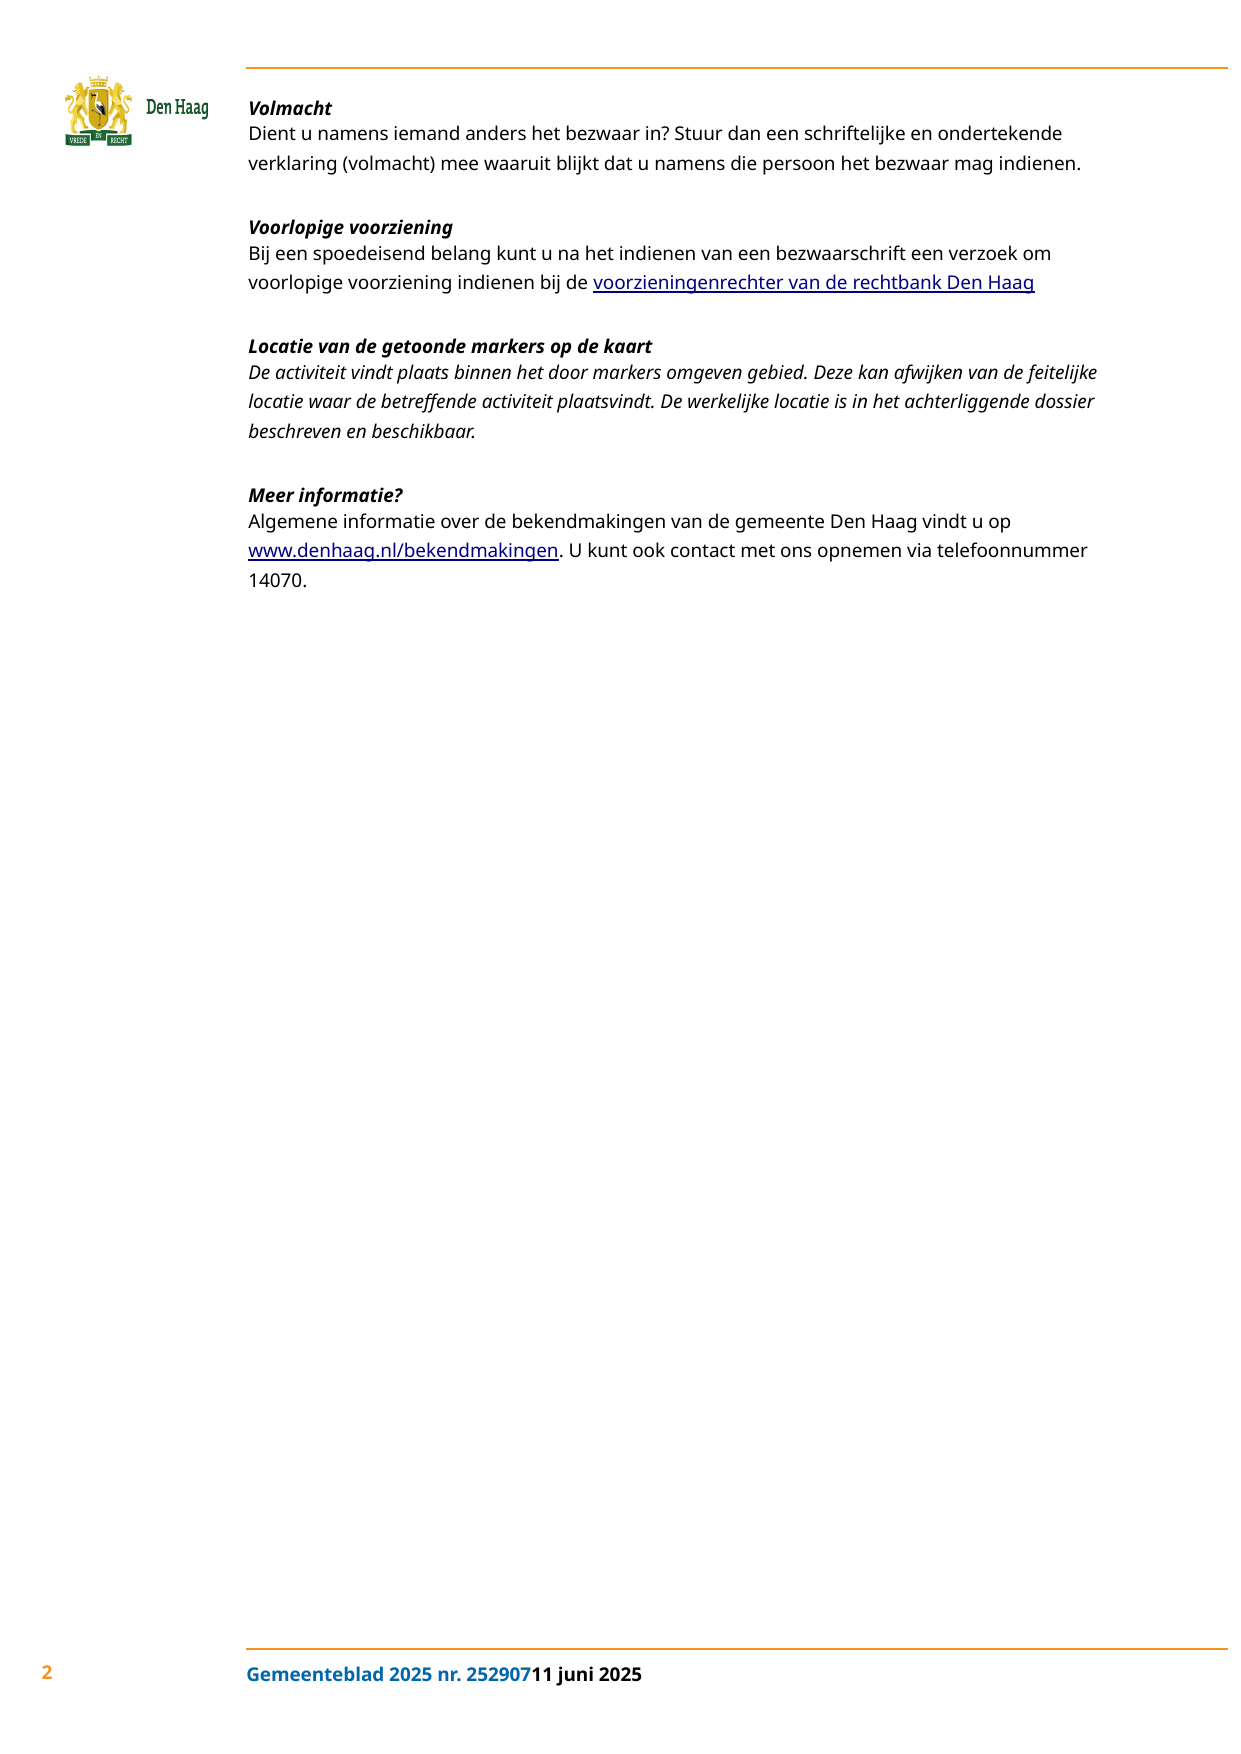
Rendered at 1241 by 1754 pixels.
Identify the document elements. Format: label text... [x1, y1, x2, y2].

text De activiteit vindt plaats binnen het door markers omgeven gebied. Deze kan afwijken van de feitelijke locatie waar de betreffende activiteit plaatsvindt. De werkelijke locatie is in het achterliggende dossier beschreven en beschikbaar. [248, 359, 1152, 444]
text Voorlopige voorziening [248, 214, 1152, 240]
picture [41, 47, 231, 172]
text Algemene informatie over de bekendmakingen van de gemeente Den Haag vindt u op www.denhaag.nl/bekendmakingen. U kunt ook contact met ons opnemen via telefoonnummer 14070. [248, 508, 1152, 593]
text Bij een spoedeisend belang kunt u na het indienen van een bezwaarschrift een verzoek om voorlopige voorziening indienen bij de voorzieningenrechter van de rechtbank Den Haag [248, 240, 1152, 295]
text Meer informatie? [248, 482, 1152, 508]
text Locatie van de getoonde markers op de kaart [248, 333, 1152, 359]
text Dient u namens iemand anders het bezwaar in? Stuur dan een schriftelijke en ondertekende verklaring (volmacht) mee waaruit blijkt dat u namens die persoon het bezwaar mag indienen. [248, 121, 1152, 176]
text Volmacht [248, 95, 1152, 121]
